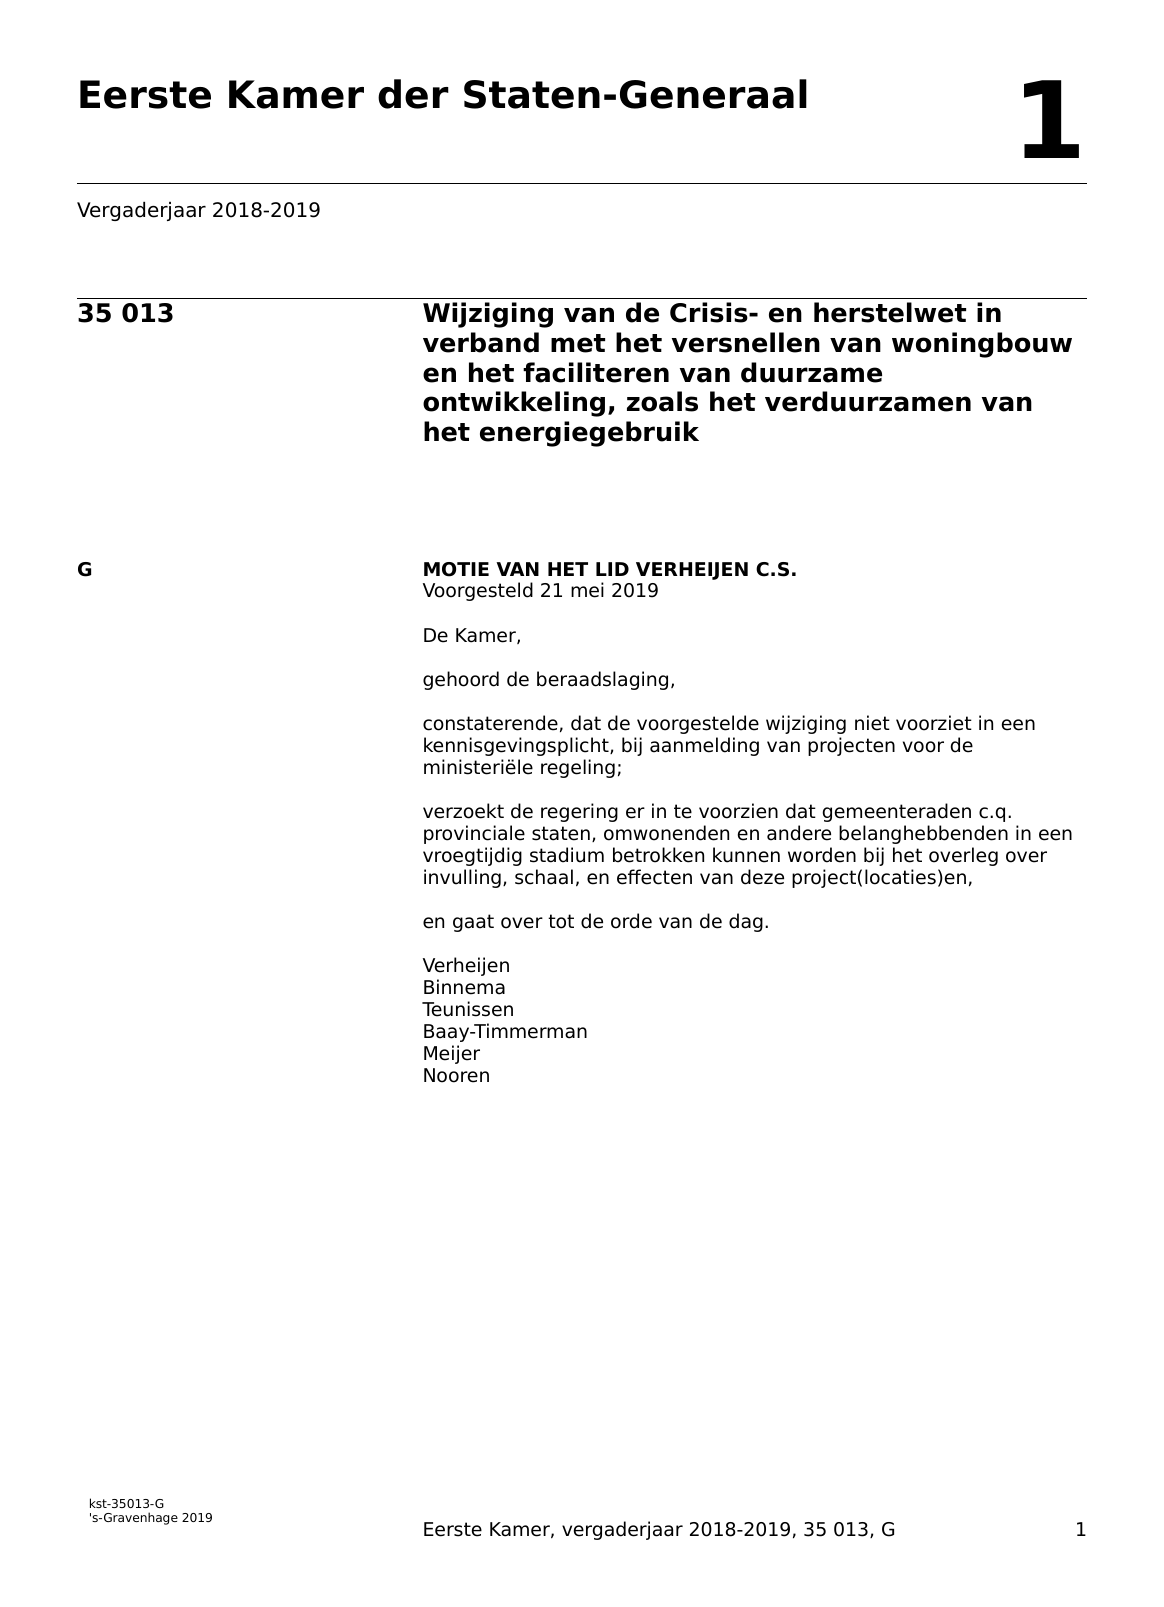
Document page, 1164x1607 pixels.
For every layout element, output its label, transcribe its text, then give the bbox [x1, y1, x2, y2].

text constaterende, dat de voorgestelde wijziging niet voorziet in een kennisgevingsplicht, bij aanmelding van projecten voor de ministeriële regeling; [422, 713, 1087, 779]
text kst-35013-G [88, 1497, 323, 1511]
text en gaat over tot de orde van de dag. [422, 911, 1087, 933]
text verzoekt de regering er in te voorzien dat gemeenteraden c.q. provinciale staten, omwonenden en andere belanghebbenden in een vroegtijdig stadium betrokken kunnen worden bij het overleg over invulling, schaal, en effecten van deze project(locaties)en, [422, 801, 1087, 889]
text Meijer [422, 1043, 1087, 1065]
table_header 1 [886, 59, 1087, 183]
table_cell Vergaderjaar 2018-2019 [77, 184, 1087, 298]
text Nooren [422, 1065, 1087, 1087]
text Teunissen [422, 999, 1087, 1021]
text Baay-Timmerman [422, 1021, 1087, 1043]
text De Kamer, [422, 624, 1087, 647]
text Verheijen [422, 955, 1087, 977]
table_header Eerste Kamer der Staten-Generaal [77, 59, 886, 183]
text gehoord de beraadslaging, [422, 669, 1087, 691]
subtitle 35 013 Wijziging van de Crisis- en herstelwet in verband met het versnellen van woningbouw en het faciliteren van duurzame ontwikkeling, zoals het verduurzamen van het energiegebruik [77, 299, 1087, 447]
text Voorgesteld 21 mei 2019 [422, 580, 1087, 602]
text Binnema [422, 977, 1087, 999]
text 's-Gravenhage 2019 [88, 1511, 323, 1525]
subtitle G MOTIE VAN HET LID VERHEIJEN C.S. [77, 558, 1087, 580]
